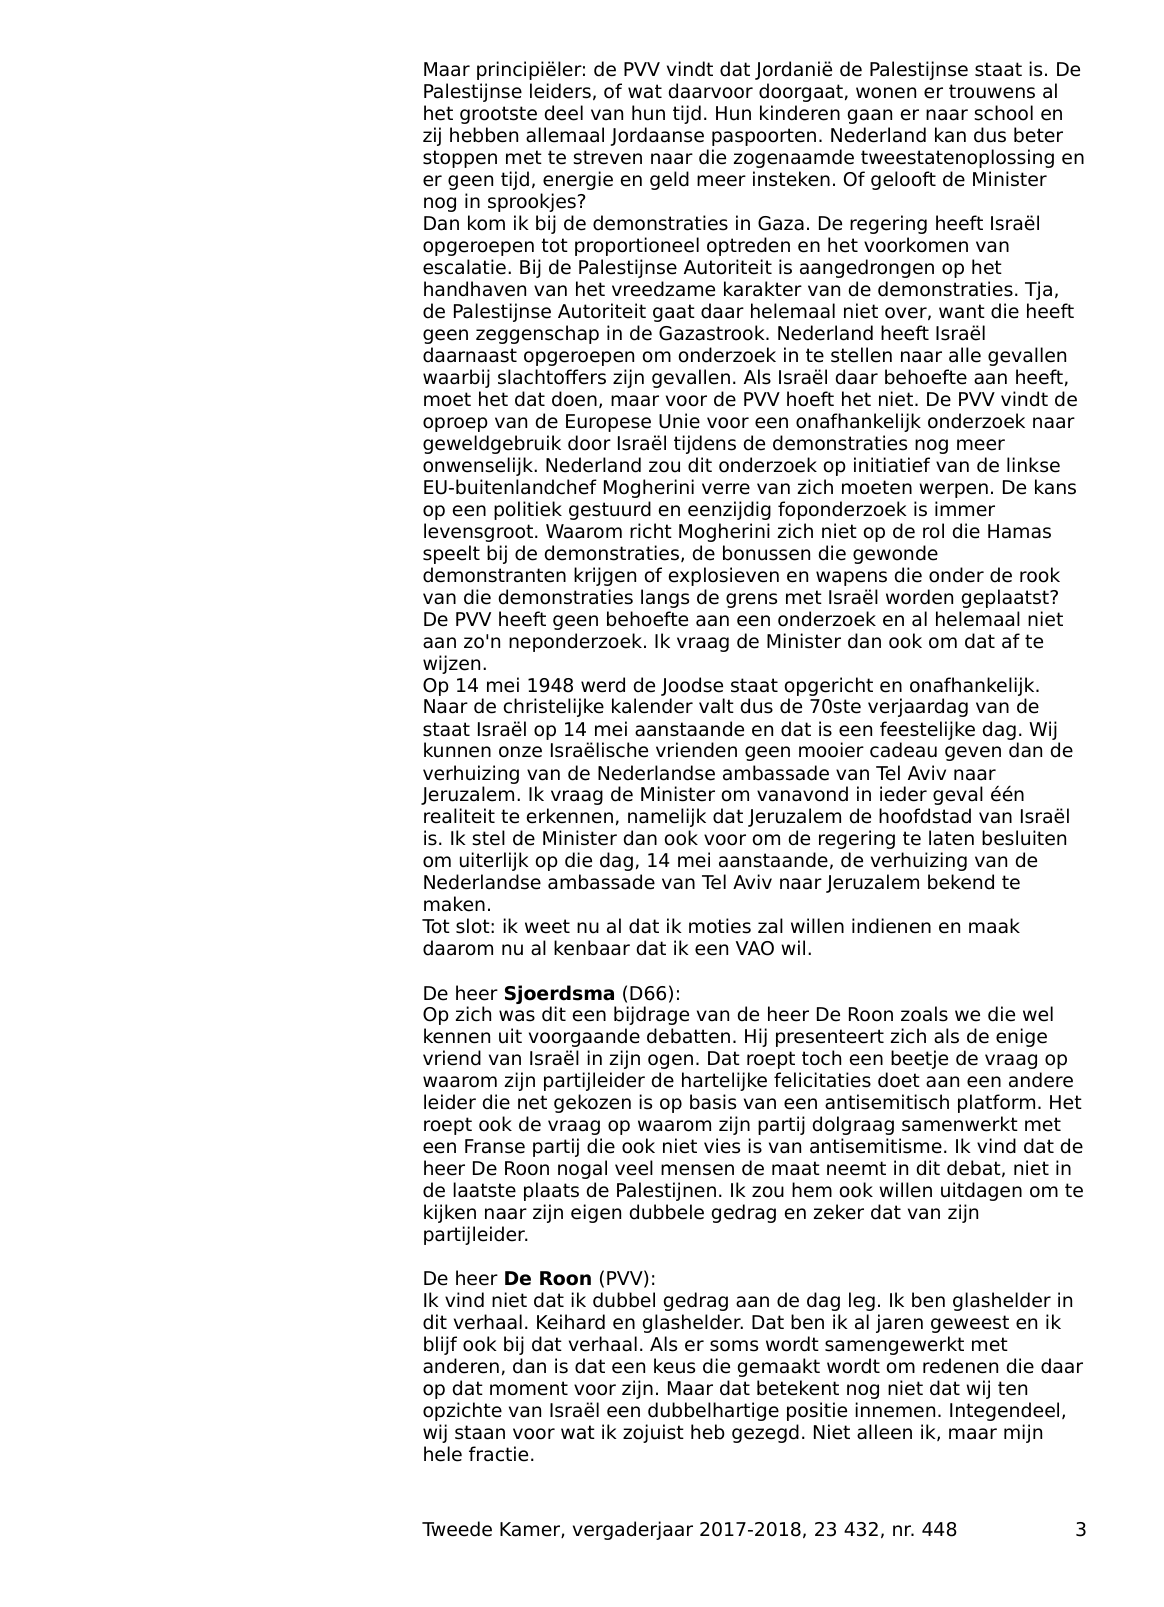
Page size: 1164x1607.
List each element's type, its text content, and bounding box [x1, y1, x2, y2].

text Ik vind niet dat ik dubbel gedrag aan de dag leg. Ik ben glashelder in dit verhaal. Keihard en glashelder. Dat ben ik al jaren geweest en ik blijf ook bij dat verhaal. Als er soms wordt samengewerkt met anderen, dan is dat een keus die gemaakt wordt om redenen die daar op dat moment voor zijn. Maar dat betekent nog niet dat wij ten opzichte van Israël een dubbelhartige positie innemen. Integendeel, wij staan voor wat ik zojuist heb gezegd. Niet alleen ik, maar mijn hele fractie. [422, 1290, 1087, 1466]
text Maar principiëler: de PVV vindt dat Jordanië de Palestijnse staat is. De Palestijnse leiders, of wat daarvoor doorgaat, wonen er trouwens al het grootste deel van hun tijd. Hun kinderen gaan er naar school en zij hebben allemaal Jordaanse paspoorten. Nederland kan dus beter stoppen met te streven naar die zogenaamde tweestatenoplossing en er geen tijd, energie en geld meer insteken. Of gelooft de Minister nog in sprookjes? [422, 59, 1087, 213]
text Tot slot: ik weet nu al dat ik moties zal willen indienen en maak daarom nu al kenbaar dat ik een VAO wil. [422, 916, 1087, 960]
text Dan kom ik bij de demonstraties in Gaza. De regering heeft Israël opgeroepen tot proportioneel optreden en het voorkomen van escalatie. Bij de Palestijnse Autoriteit is aangedrongen op het handhaven van het vreedzame karakter van de demonstraties. Tja, de Palestijnse Autoriteit gaat daar helemaal niet over, want die heeft geen zeggenschap in de Gazastrook. Nederland heeft Israël daarnaast opgeroepen om onderzoek in te stellen naar alle gevallen waarbij slachtoffers zijn gevallen. Als Israël daar behoefte aan heeft, moet het dat doen, maar voor de PVV hoeft het niet. De PVV vindt de oproep van de Europese Unie voor een onafhankelijk onderzoek naar geweldgebruik door Israël tijdens de demonstraties nog meer onwenselijk. Nederland zou dit onderzoek op initiatief van de linkse EU-buitenlandchef Mogherini verre van zich moeten werpen. De kans op een politiek gestuurd en eenzijdig foponderzoek is immer levensgroot. Waarom richt Mogherini zich niet op de rol die Hamas speelt bij de demonstraties, de bonussen die gewonde demonstranten krijgen of explosieven en wapens die onder de rook van die demonstraties langs de grens met Israël worden geplaatst? De PVV heeft geen behoefte aan een onderzoek en al helemaal niet aan zo'n neponderzoek. Ik vraag de Minister dan ook om dat af te wijzen. [422, 213, 1087, 674]
text Op zich was dit een bijdrage van de heer De Roon zoals we die wel kennen uit voorgaande debatten. Hij presenteert zich als de enige vriend van Israël in zijn ogen. Dat roept toch een beetje de vraag op waarom zijn partijleider de hartelijke felicitaties doet aan een andere leider die net gekozen is op basis van een antisemitisch platform. Het roept ook de vraag op waarom zijn partij dolgraag samenwerkt met een Franse partij die ook niet vies is van antisemitisme. Ik vind dat de heer De Roon nogal veel mensen de maat neemt in dit debat, niet in de laatste plaats de Palestijnen. Ik zou hem ook willen uitdagen om te kijken naar zijn eigen dubbele gedrag en zeker dat van zijn partijleider. [422, 1004, 1087, 1246]
text Op 14 mei 1948 werd de Joodse staat opgericht en onafhankelijk. Naar de christelijke kalender valt dus de 70ste verjaardag van de staat Israël op 14 mei aanstaande en dat is een feestelijke dag. Wij kunnen onze Israëlische vrienden geen mooier cadeau geven dan de verhuizing van de Nederlandse ambassade van Tel Aviv naar Jeruzalem. Ik vraag de Minister om vanavond in ieder geval één realiteit te erkennen, namelijk dat Jeruzalem de hoofdstad van Israël is. Ik stel de Minister dan ook voor om de regering te laten besluiten om uiterlijk op die dag, 14 mei aanstaande, de verhuizing van de Nederlandse ambassade van Tel Aviv naar Jeruzalem bekend te maken. [422, 674, 1087, 916]
text De heer De Roon (PVV): [422, 1268, 1087, 1290]
text De heer Sjoerdsma (D66): [422, 982, 1087, 1004]
